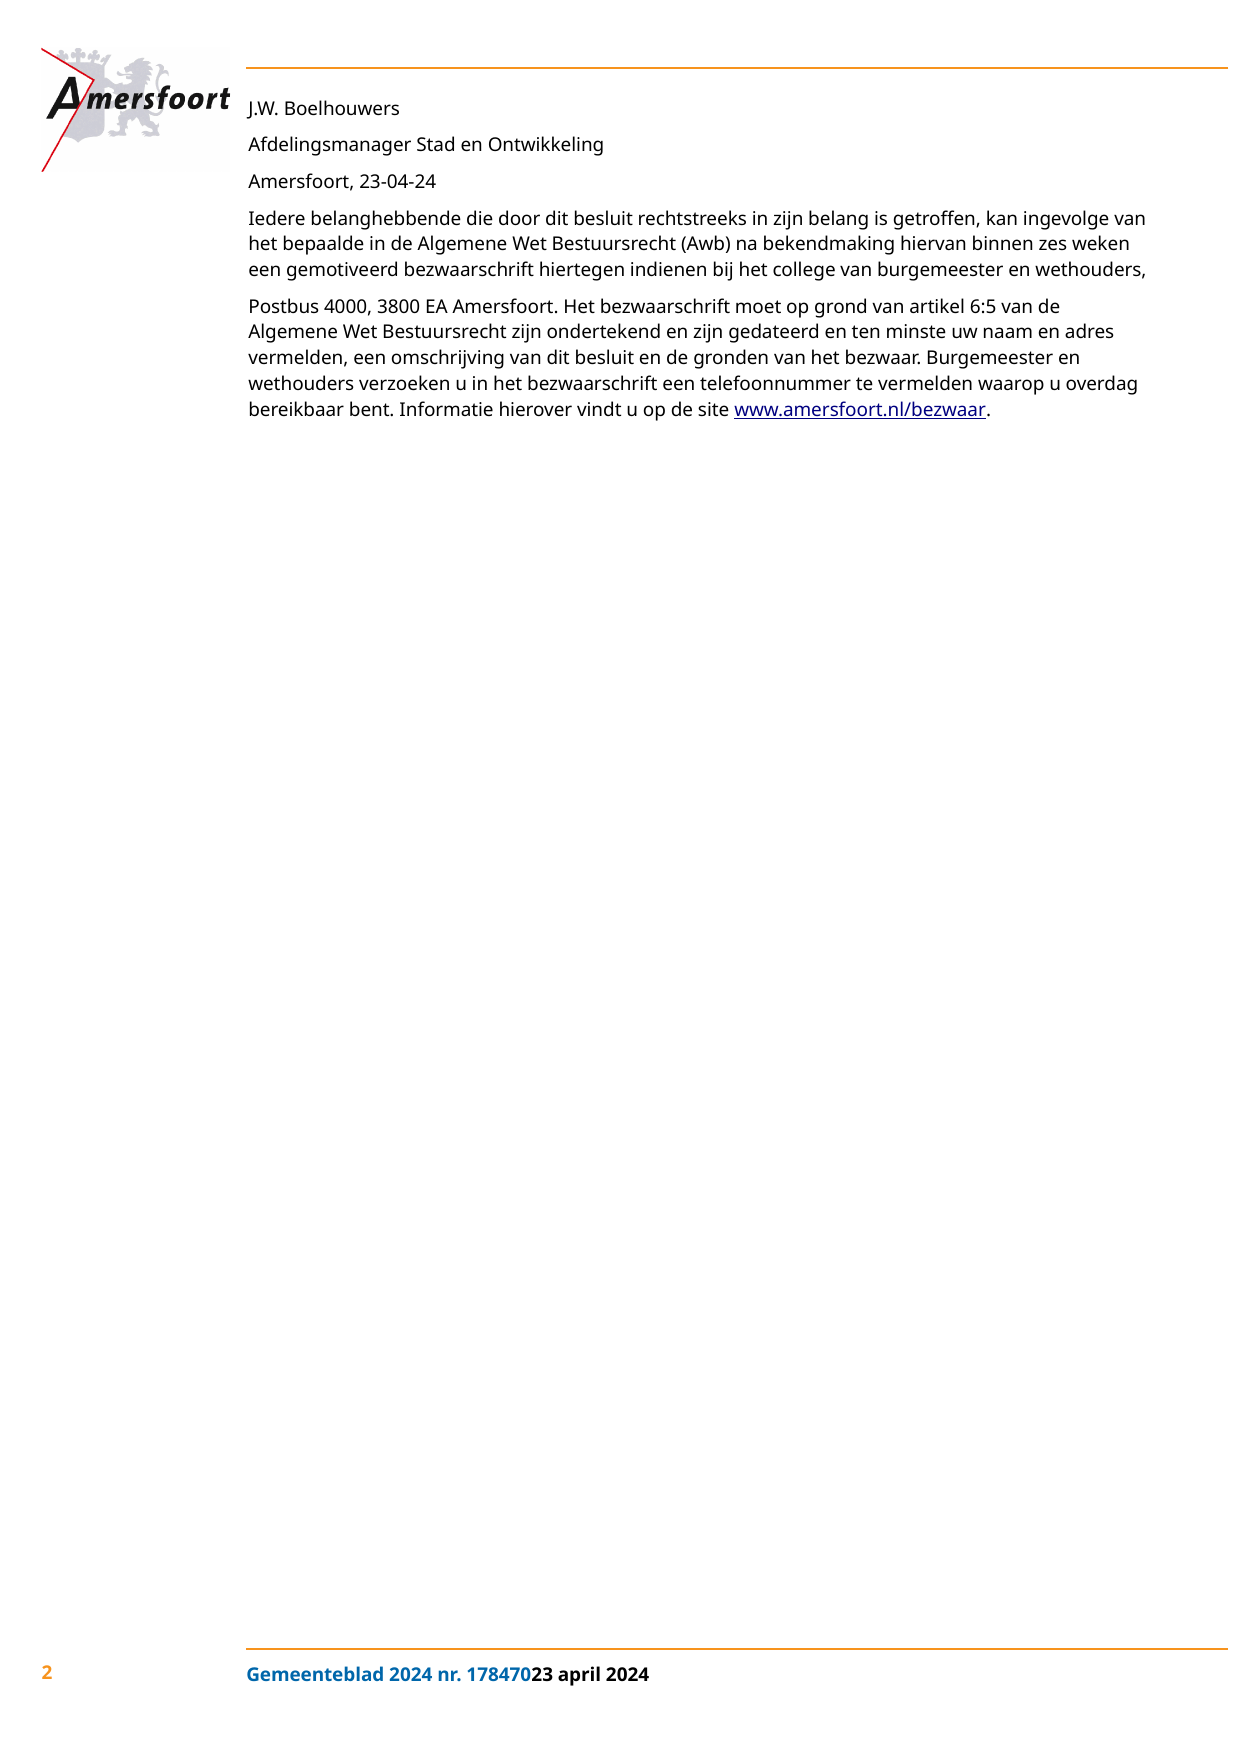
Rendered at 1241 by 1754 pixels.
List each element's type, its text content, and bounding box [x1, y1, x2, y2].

text Postbus 4000, 3800 EA Amersfoort. Het bezwaarschrift moet op grond van artikel 6:5 van de Algemene Wet Bestuursrecht zijn ondertekend en zijn gedateerd en ten minste uw naam en adres vermelden, een omschrijving van dit besluit en de gronden van het bezwaar. Burgemeester en wethouders verzoeken u in het bezwaarschrift een telefoonnummer te vermelden waarop u overdag bereikbaar bent. Informatie hierover vindt u op de site www.amersfoort.nl/bezwaar. [248, 293, 1152, 422]
text Afdelingsmanager Stad en Ontwikkeling [248, 131, 1152, 157]
text Iedere belanghebbende die door dit besluit rechtstreeks in zijn belang is getroffen, kan ingevolge van het bepaalde in de Algemene Wet Bestuursrecht (Awb) na bekendmaking hiervan binnen zes weken een gemotiveerd bezwaarschrift hiertegen indienen bij het college van burgemeester en wethouders, [248, 205, 1152, 282]
text Amersfoort, 23-04-24 [248, 168, 1152, 194]
picture [41, 47, 231, 172]
text J.W. Boelhouwers [248, 95, 1152, 121]
